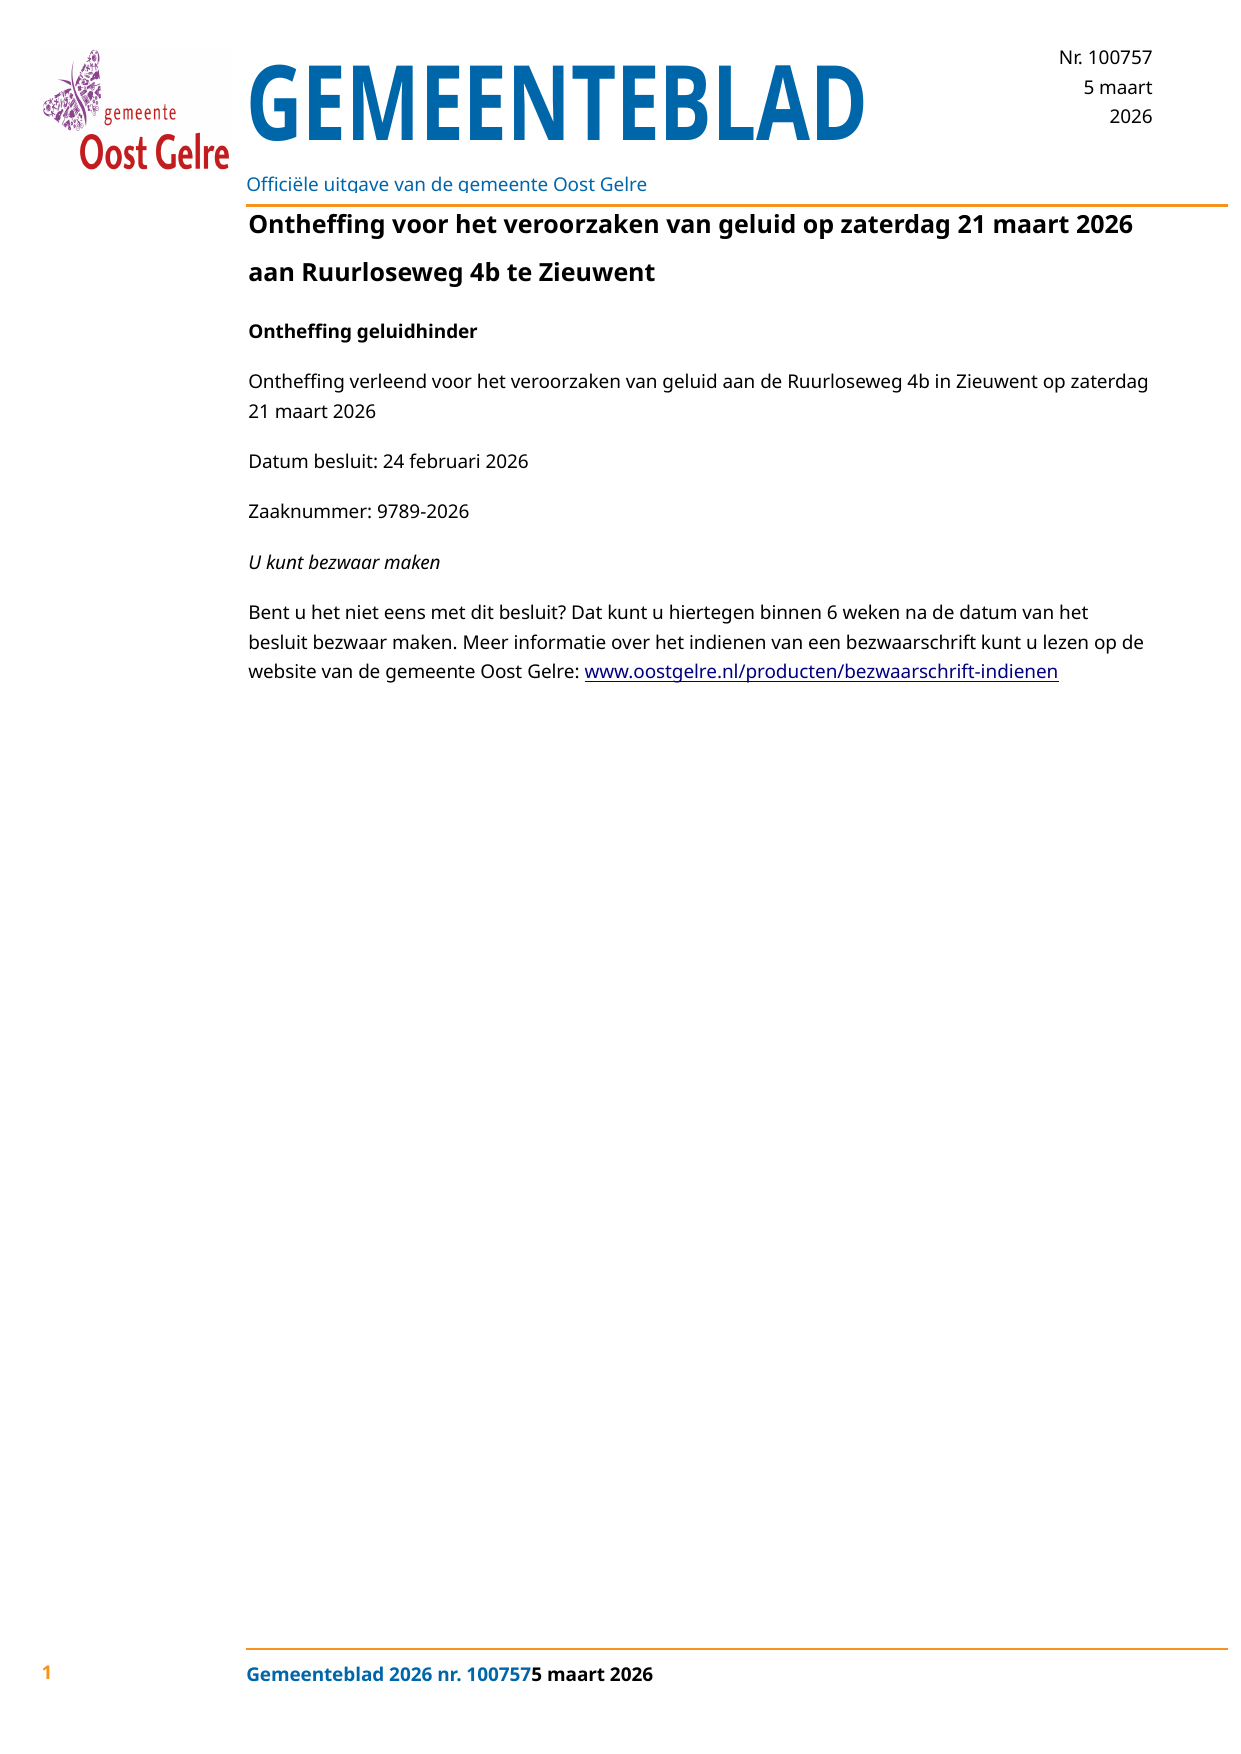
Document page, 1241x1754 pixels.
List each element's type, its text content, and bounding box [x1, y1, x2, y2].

text U kunt bezwaar maken [248, 549, 1152, 575]
text Bent u het niet eens met dit besluit? Dat kunt u hiertegen binnen 6 weken na de datum van het besluit bezwaar maken. Meer informatie over het indienen van een bezwaarschrift kunt u lezen op de website van de gemeente Oost Gelre: www.oostgelre.nl/producten/bezwaarschrift-indienen [248, 599, 1152, 684]
text Ontheffing geluidhinder [248, 318, 1152, 344]
text Ontheffing voor het veroorzaken van geluid op zaterdag 21 maart 2026 aan Ruurloseweg 4b te Zieuwent [248, 207, 1152, 288]
text Ontheffing verleend voor het veroorzaken van geluid aan de Ruurloseweg 4b in Zieuwent op zaterdag 21 maart 2026 [248, 368, 1152, 424]
text Datum besluit: 24 februari 2026 [248, 448, 1152, 474]
text Zaaknummer: 9789-2026 [248, 499, 1152, 524]
picture [41, 47, 231, 172]
